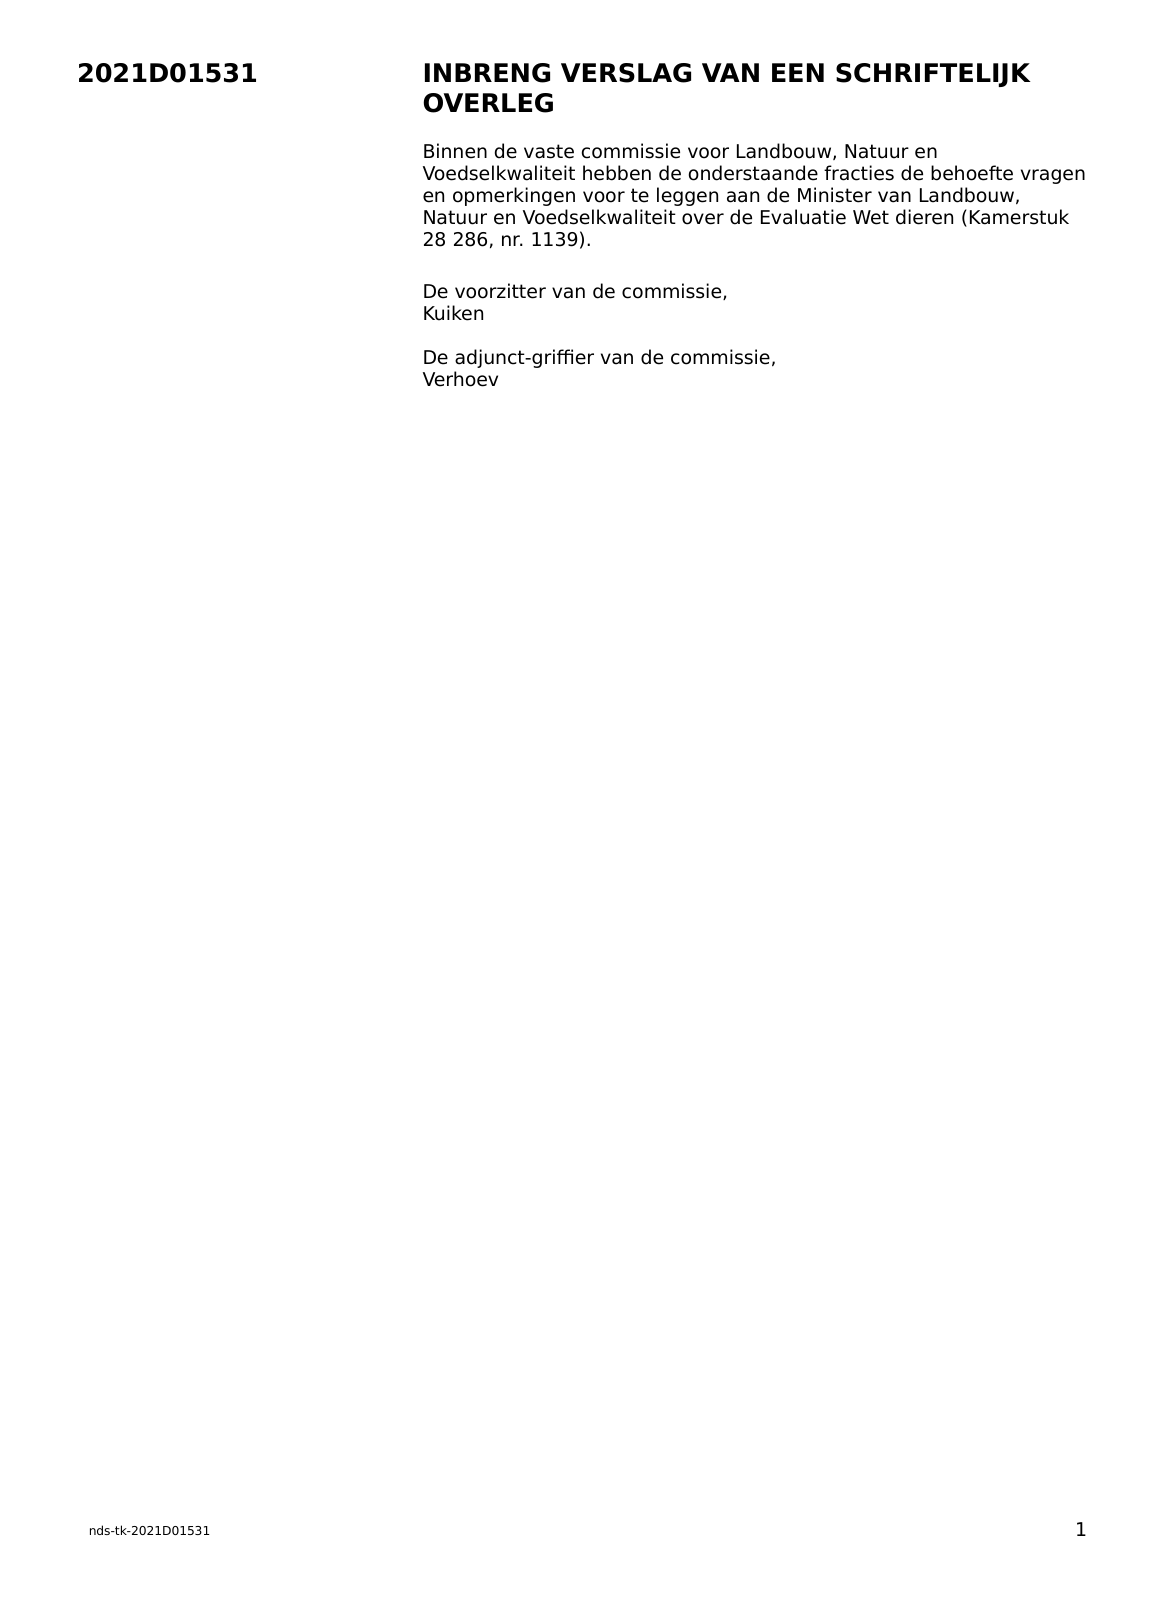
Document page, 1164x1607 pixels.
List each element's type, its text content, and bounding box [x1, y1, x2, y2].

text Binnen de vaste commissie voor Landbouw, Natuur en Voedselkwaliteit hebben de onderstaande fracties de behoefte vragen en opmerkingen voor te leggen aan de Minister van Landbouw, Natuur en Voedselkwaliteit over de Evaluatie Wet dieren (Kamerstuk 28 286, nr. 1139). [422, 141, 1087, 251]
text De adjunct-griffier van de commissie, Verhoev [422, 347, 1087, 391]
text 2021D01531 INBRENG VERSLAG VAN EEN SCHRIFTELIJK OVERLEG [77, 59, 1087, 118]
text De voorzitter van de commissie, Kuiken [422, 281, 1087, 324]
text nds-tk-2021D01531 [88, 1524, 323, 1538]
